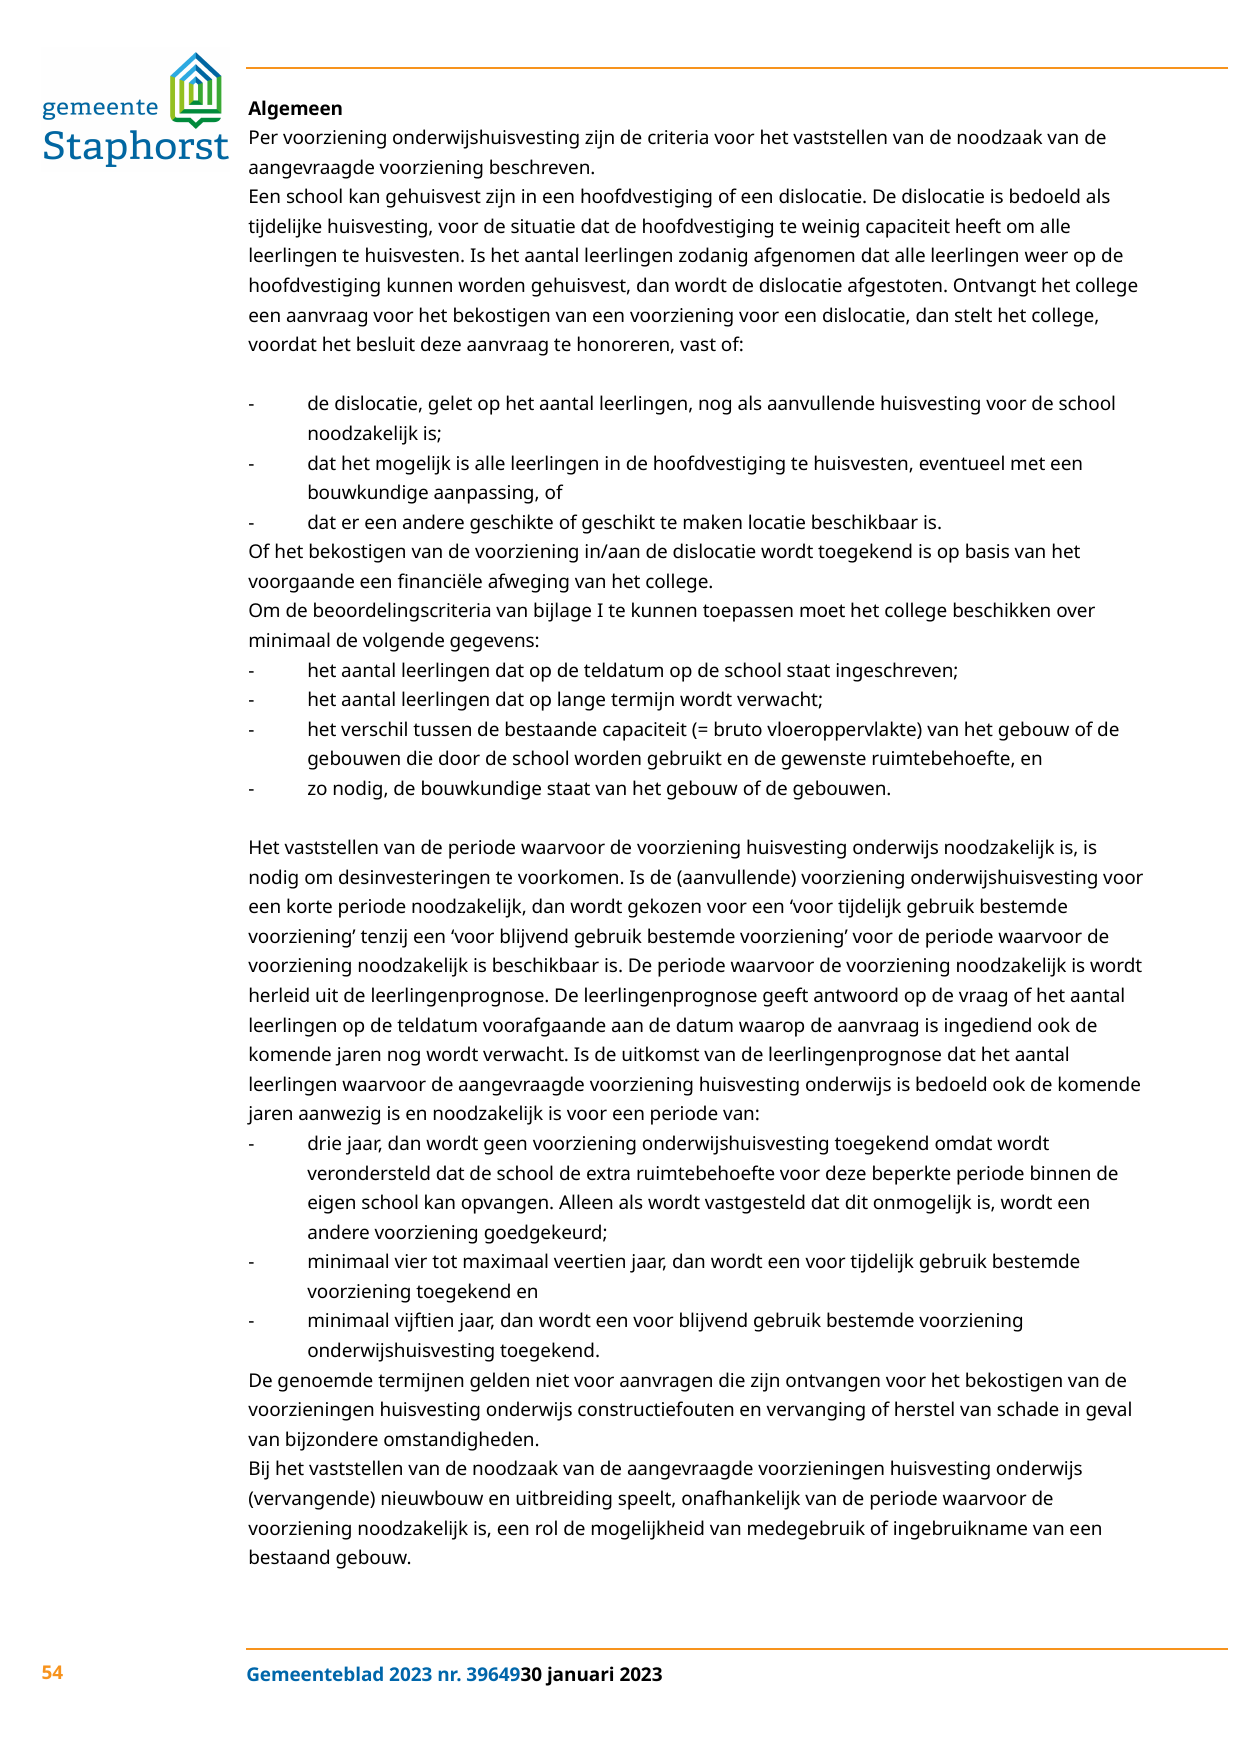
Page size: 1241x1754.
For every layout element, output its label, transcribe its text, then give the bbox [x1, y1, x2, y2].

picture [41, 47, 231, 172]
list dat het mogelijk is alle leerlingen in de hoofdvestiging te huisvesten, eventueel met een bouwkundige aanpassing, of [248, 450, 1152, 505]
list het verschil tussen de bestaande capaciteit (= bruto vloeroppervlakte) van het gebouw of de gebouwen die door de school worden gebruikt en de gewenste ruimtebehoefte, en [248, 716, 1152, 771]
text Een school kan gehuisvest zijn in een hoofdvestiging of een dislocatie. De dislocatie is bedoeld als tijdelijke huisvesting, voor de situatie dat de hoofdvestiging te weinig capaciteit heeft om alle leerlingen te huisvesten. Is het aantal leerlingen zodanig afgenomen dat alle leerlingen weer op de hoofdvestiging kunnen worden gehuisvest, dan wordt de dislocatie afgestoten. Ontvangt het college een aanvraag voor het bekostigen van een voorziening voor een dislocatie, dan stelt het college, voordat het besluit deze aanvraag te honoreren, vast of: [248, 183, 1152, 357]
text Algemeen [248, 95, 1152, 121]
text Bij het vaststellen van de noodzaak van de aangevraagde voorzieningen huisvesting onderwijs (vervangende) nieuwbouw en uitbreiding speelt, onafhankelijk van de periode waarvoor de voorziening noodzakelijk is, een rol de mogelijkheid van medegebruik of ingebruikname van een bestaand gebouw. [248, 1456, 1152, 1570]
text Of het bekostigen van de voorziening in/aan de dislocatie wordt toegekend is op basis van het voorgaande een financiële afweging van het college. [248, 538, 1152, 594]
text Per voorziening onderwijshuisvesting zijn de criteria voor het vaststellen van de noodzaak van de aangevraagde voorziening beschreven. [248, 124, 1152, 180]
text Het vaststellen van de periode waarvoor de voorziening huisvesting onderwijs noodzakelijk is, is nodig om desinvesteringen te voorkomen. Is de (aanvullende) voorziening onderwijshuisvesting voor een korte periode noodzakelijk, dan wordt gekozen voor een ‘voor tijdelijk gebruik bestemde voorziening’ tenzij een ‘voor blijvend gebruik bestemde voorziening’ voor de periode waarvoor de voorziening noodzakelijk is beschikbaar is. De periode waarvoor de voorziening noodzakelijk is wordt herleid uit de leerlingenprognose. De leerlingenprognose geeft antwoord op de vraag of het aantal leerlingen op de teldatum voorafgaande aan de datum waarop de aanvraag is ingediend ook de komende jaren nog wordt verwacht. Is de uitkomst van de leerlingenprognose dat het aantal leerlingen waarvoor de aangevraagde voorziening huisvesting onderwijs is bedoeld ook de komende jaren aanwezig is en noodzakelijk is voor een periode van: [248, 834, 1152, 1126]
list het aantal leerlingen dat op lange termijn wordt verwacht; [248, 686, 1152, 712]
text Om de beoordelingscriteria van bijlage I te kunnen toepassen moet het college beschikken over minimaal de volgende gegevens: [248, 598, 1152, 653]
list minimaal vier tot maximaal veertien jaar, dan wordt een voor tijdelijk gebruik bestemde voorziening toegekend en [248, 1248, 1152, 1304]
list drie jaar, dan wordt geen voorziening onderwijshuisvesting toegekend omdat wordt verondersteld dat de school de extra ruimtebehoefte voor deze beperkte periode binnen de eigen school kan opvangen. Alleen als wordt vastgesteld dat dit onmogelijk is, wordt een andere voorziening goedgekeurd; [248, 1130, 1152, 1245]
list dat er een andere geschikte of geschikt te maken locatie beschikbaar is. [248, 509, 1152, 535]
list minimaal vijftien jaar, dan wordt een voor blijvend gebruik bestemde voorziening onderwijshuisvesting toegekend. [248, 1308, 1152, 1363]
list het aantal leerlingen dat op de teldatum op de school staat ingeschreven; [248, 657, 1152, 683]
list de dislocatie, gelet op het aantal leerlingen, nog als aanvullende huisvesting voor de school noodzakelijk is; [248, 391, 1152, 446]
text De genoemde termijnen gelden niet voor aanvragen die zijn ontvangen voor het bekostigen van de voorzieningen huisvesting onderwijs constructiefouten en vervanging of herstel van schade in geval van bijzondere omstandigheden. [248, 1367, 1152, 1452]
list zo nodig, de bouwkundige staat van het gebouw of de gebouwen. [248, 775, 1152, 801]
